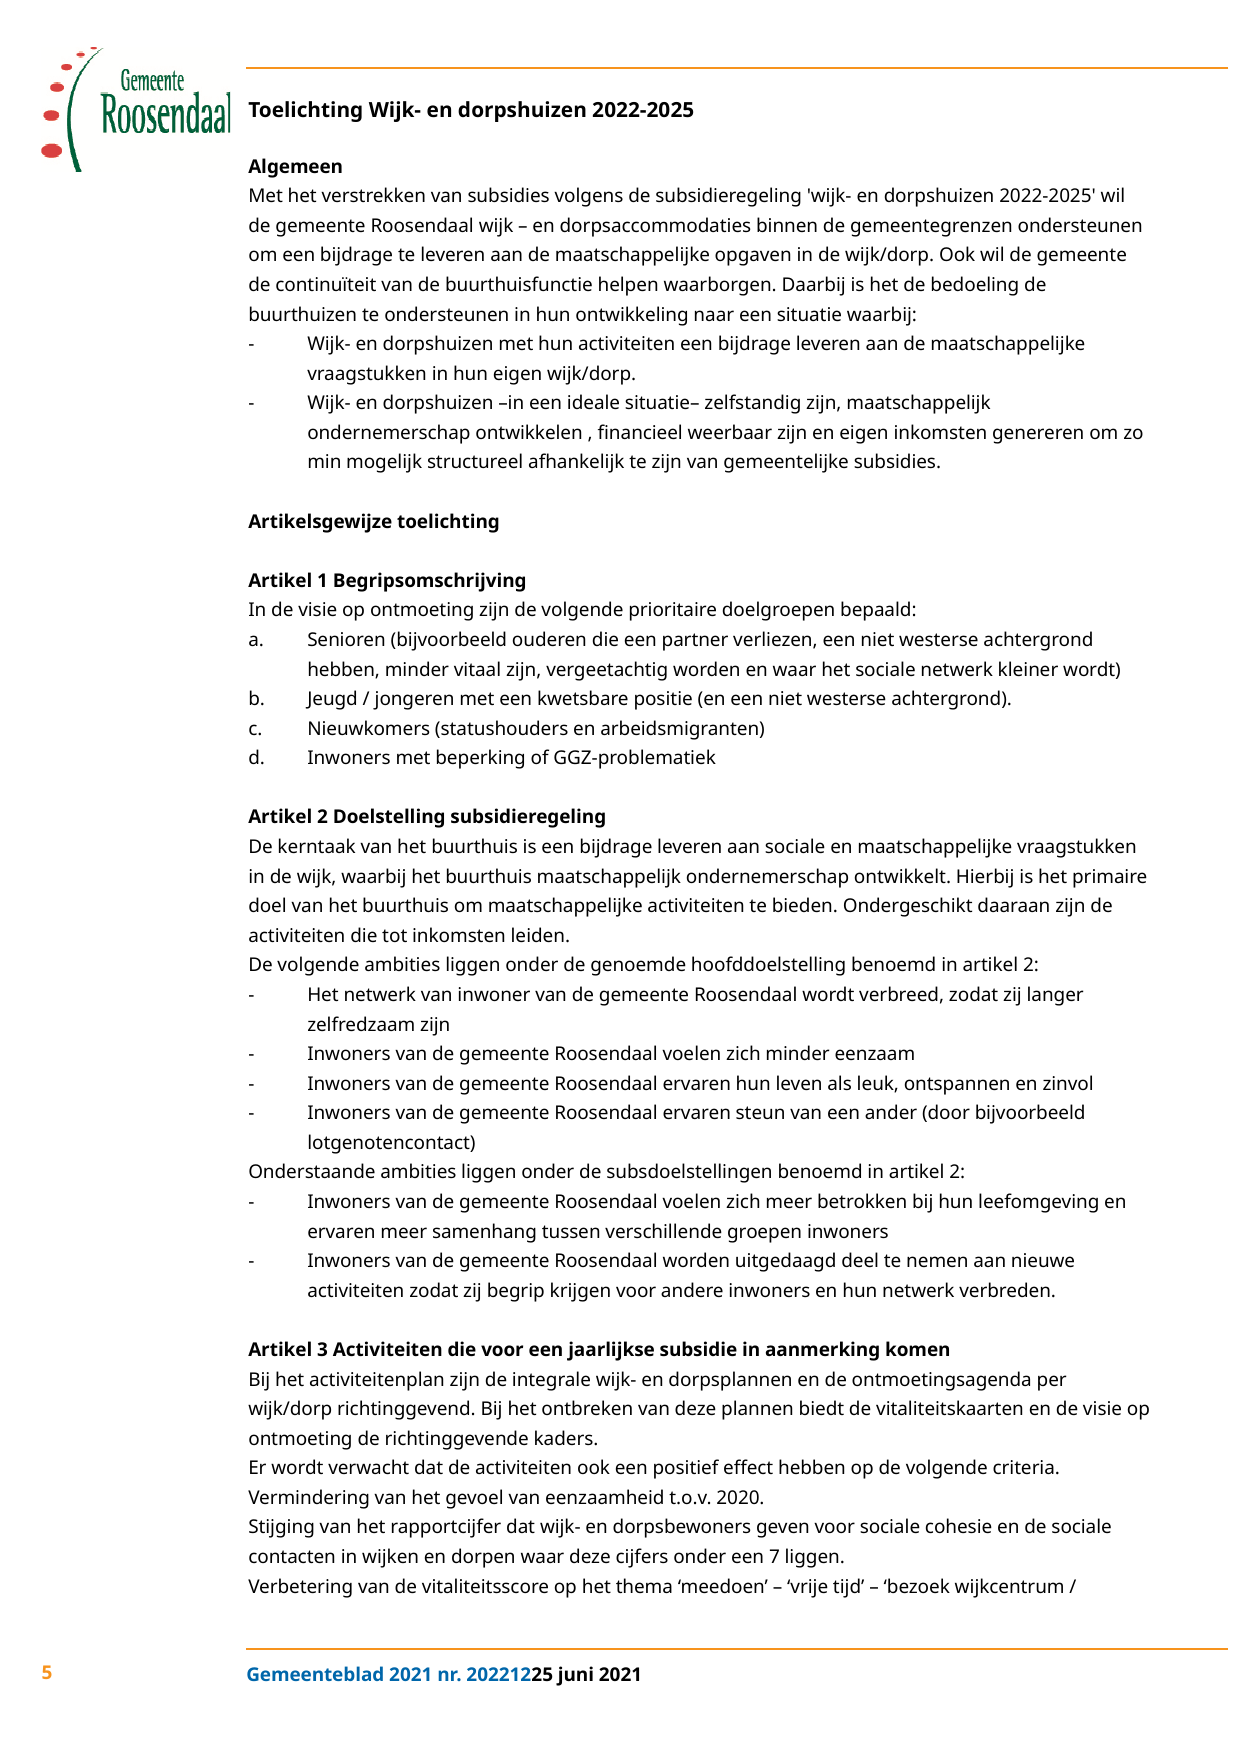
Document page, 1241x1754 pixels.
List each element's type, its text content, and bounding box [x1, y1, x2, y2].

text Algemeen [248, 153, 1152, 179]
list Inwoners van de gemeente Roosendaal voelen zich meer betrokken bij hun leefomgeving en ervaren meer samenhang tussen verschillende groepen inwoners [248, 1188, 1152, 1244]
list Inwoners van de gemeente Roosendaal worden uitgedaagd deel te nemen aan nieuwe activiteiten zodat zij begrip krijgen voor andere inwoners en hun netwerk verbreden. [248, 1247, 1152, 1303]
list Inwoners van de gemeente Roosendaal ervaren steun van een ander (door bijvoorbeeld lotgenotencontact) [248, 1099, 1152, 1155]
text Artikelsgewijze toelichting [248, 508, 1152, 534]
text Met het verstrekken van subsidies volgens de subsidieregeling 'wijk- en dorpshuizen 2022-2025' wil de gemeente Roosendaal wijk – en dorpsaccommodaties binnen de gemeentegrenzen ondersteunen om een bijdrage te leveren aan de maatschappelijke opgaven in de wijk/dorp. Ook wil de gemeente de continuïteit van de buurthuisfunctie helpen waarborgen. Daarbij is het de bedoeling de buurthuizen te ondersteunen in hun ontwikkeling naar een situatie waarbij: [248, 182, 1152, 327]
list Jeugd / jongeren met een kwetsbare positie (en een niet westerse achtergrond). [248, 685, 1152, 711]
list Inwoners van de gemeente Roosendaal voelen zich minder eenzaam [248, 1040, 1152, 1066]
list Wijk- en dorpshuizen –in een ideale situatie– zelfstandig zijn, maatschappelijk ondernemerschap ontwikkelen , financieel weerbaar zijn en eigen inkomsten genereren om zo min mogelijk structureel afhankelijk te zijn van gemeentelijke subsidies. [248, 389, 1152, 474]
list Nieuwkomers (statushouders en arbeidsmigranten) [248, 715, 1152, 741]
text Er wordt verwacht dat de activiteiten ook een positief effect hebben op de volgende criteria. [248, 1454, 1152, 1480]
text Toelichting Wijk- en dorpshuizen 2022-2025 [248, 95, 1152, 123]
text In de visie op ontmoeting zijn de volgende prioritaire doelgroepen bepaald: [248, 597, 1152, 622]
text De kerntaak van het buurthuis is een bijdrage leveren aan sociale en maatschappelijke vraagstukken in de wijk, waarbij het buurthuis maatschappelijk ondernemerschap ontwikkelt. Hierbij is het primaire doel van het buurthuis om maatschappelijke activiteiten te bieden. Ondergeschikt daaraan zijn de activiteiten die tot inkomsten leiden. [248, 833, 1152, 948]
list Inwoners met beperking of GGZ-problematiek [248, 744, 1152, 770]
text Artikel 1 Begripsomschrijving [248, 567, 1152, 593]
text Onderstaande ambities liggen onder de subsdoelstellingen benoemd in artikel 2: [248, 1159, 1152, 1184]
text Stijging van het rapportcijfer dat wijk- en dorpsbewoners geven voor sociale cohesie en de sociale contacten in wijken en dorpen waar deze cijfers onder een 7 liggen. [248, 1514, 1152, 1569]
list Het netwerk van inwoner van de gemeente Roosendaal wordt verbreed, zodat zij langer zelfredzaam zijn [248, 981, 1152, 1037]
text Bij het activiteitenplan zijn de integrale wijk- en dorpsplannen en de ontmoetingsagenda per wijk/dorp richtinggevend. Bij het ontbreken van deze plannen biedt de vitaliteitskaarten en de visie op ontmoeting de richtinggevende kaders. [248, 1366, 1152, 1451]
text De volgende ambities liggen onder de genoemde hoofddoelstelling benoemd in artikel 2: [248, 952, 1152, 977]
list Inwoners van de gemeente Roosendaal ervaren hun leven als leuk, ontspannen en zinvol [248, 1070, 1152, 1096]
text Vermindering van het gevoel van eenzaamheid t.o.v. 2020. [248, 1484, 1152, 1510]
text Artikel 2 Doelstelling subsidieregeling [248, 804, 1152, 829]
list Senioren (bijvoorbeeld ouderen die een partner verliezen, een niet westerse achtergrond hebben, minder vitaal zijn, vergeetachtig worden en waar het sociale netwerk kleiner wordt) [248, 626, 1152, 682]
list Wijk- en dorpshuizen met hun activiteiten een bijdrage leveren aan de maatschappelijke vraagstukken in hun eigen wijk/dorp. [248, 330, 1152, 386]
text Verbetering van de vitaliteitsscore op het thema ‘meedoen’ – ‘vrije tijd’ – ‘bezoek wijkcentrum / [248, 1573, 1152, 1599]
picture [41, 47, 231, 172]
text Artikel 3 Activiteiten die voor een jaarlijkse subsidie in aanmerking komen [248, 1336, 1152, 1362]
